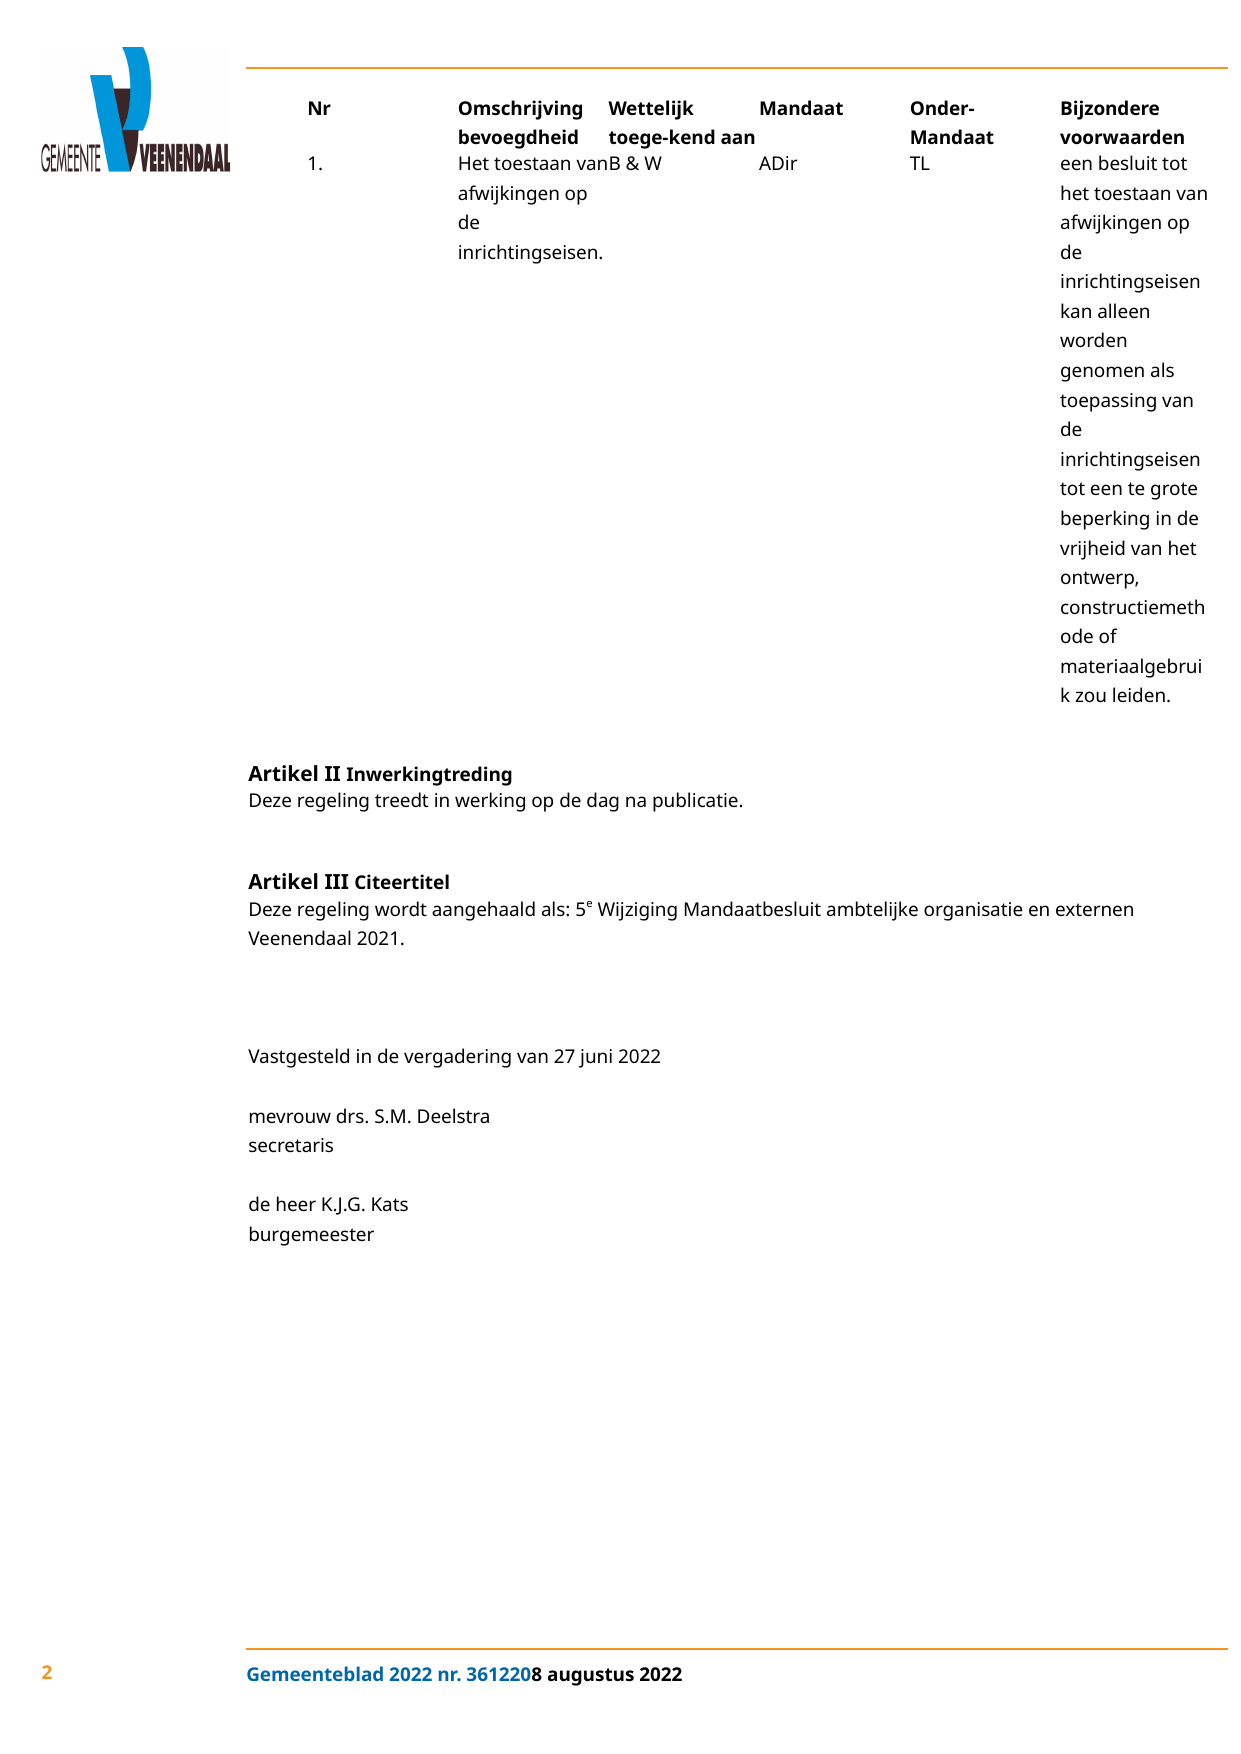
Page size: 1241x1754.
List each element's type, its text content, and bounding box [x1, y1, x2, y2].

table_cell een besluit tot het toestaan van afwijkingen op de inrichtingseisen kan alleen worden genomen als toepassing van de inrichtingseisen tot een te grote beperking in de vrijheid van het ontwerp, constructiemethode of materiaalgebruik zou leiden. [1060, 150, 1211, 708]
text Deze regeling treedt in werking op de dag na publicatie. [248, 787, 1152, 813]
table_header Omschrijving bevoegdheid [458, 95, 608, 150]
table_header Nr [307, 95, 458, 150]
text Deze regeling wordt aangehaald als: 5e Wijziging Mandaatbesluit ambtelijke organisatie en externen Veenendaal 2021. [248, 896, 1152, 951]
table_cell B & W [608, 150, 759, 708]
picture [41, 47, 130, 172]
text Artikel II Inwerkingtreding [248, 759, 1152, 787]
text de heer K.J.G. Kats [248, 1192, 1152, 1217]
table_header Mandaat [759, 95, 909, 150]
table_cell 1. [307, 150, 458, 708]
picture [123, 47, 231, 172]
table_header Bijzondere voorwaarden [1060, 95, 1211, 150]
text secretaris [248, 1132, 1152, 1158]
table_cell Het toestaan van afwijkingen op de inrichtingseisen. [458, 150, 608, 708]
table_header Wettelijk toege-kend aan [608, 95, 759, 150]
text burgemeester [248, 1221, 1152, 1247]
table_header Onder- Mandaat [910, 95, 1060, 150]
text Vastgesteld in de vergadering van 27 juni 2022 [248, 1044, 1152, 1069]
table_cell ADir [759, 150, 909, 708]
text mevrouw drs. S.M. Deelstra [248, 1103, 1152, 1129]
table_cell TL [910, 150, 1060, 708]
text Artikel III Citeertitel [248, 867, 1152, 896]
